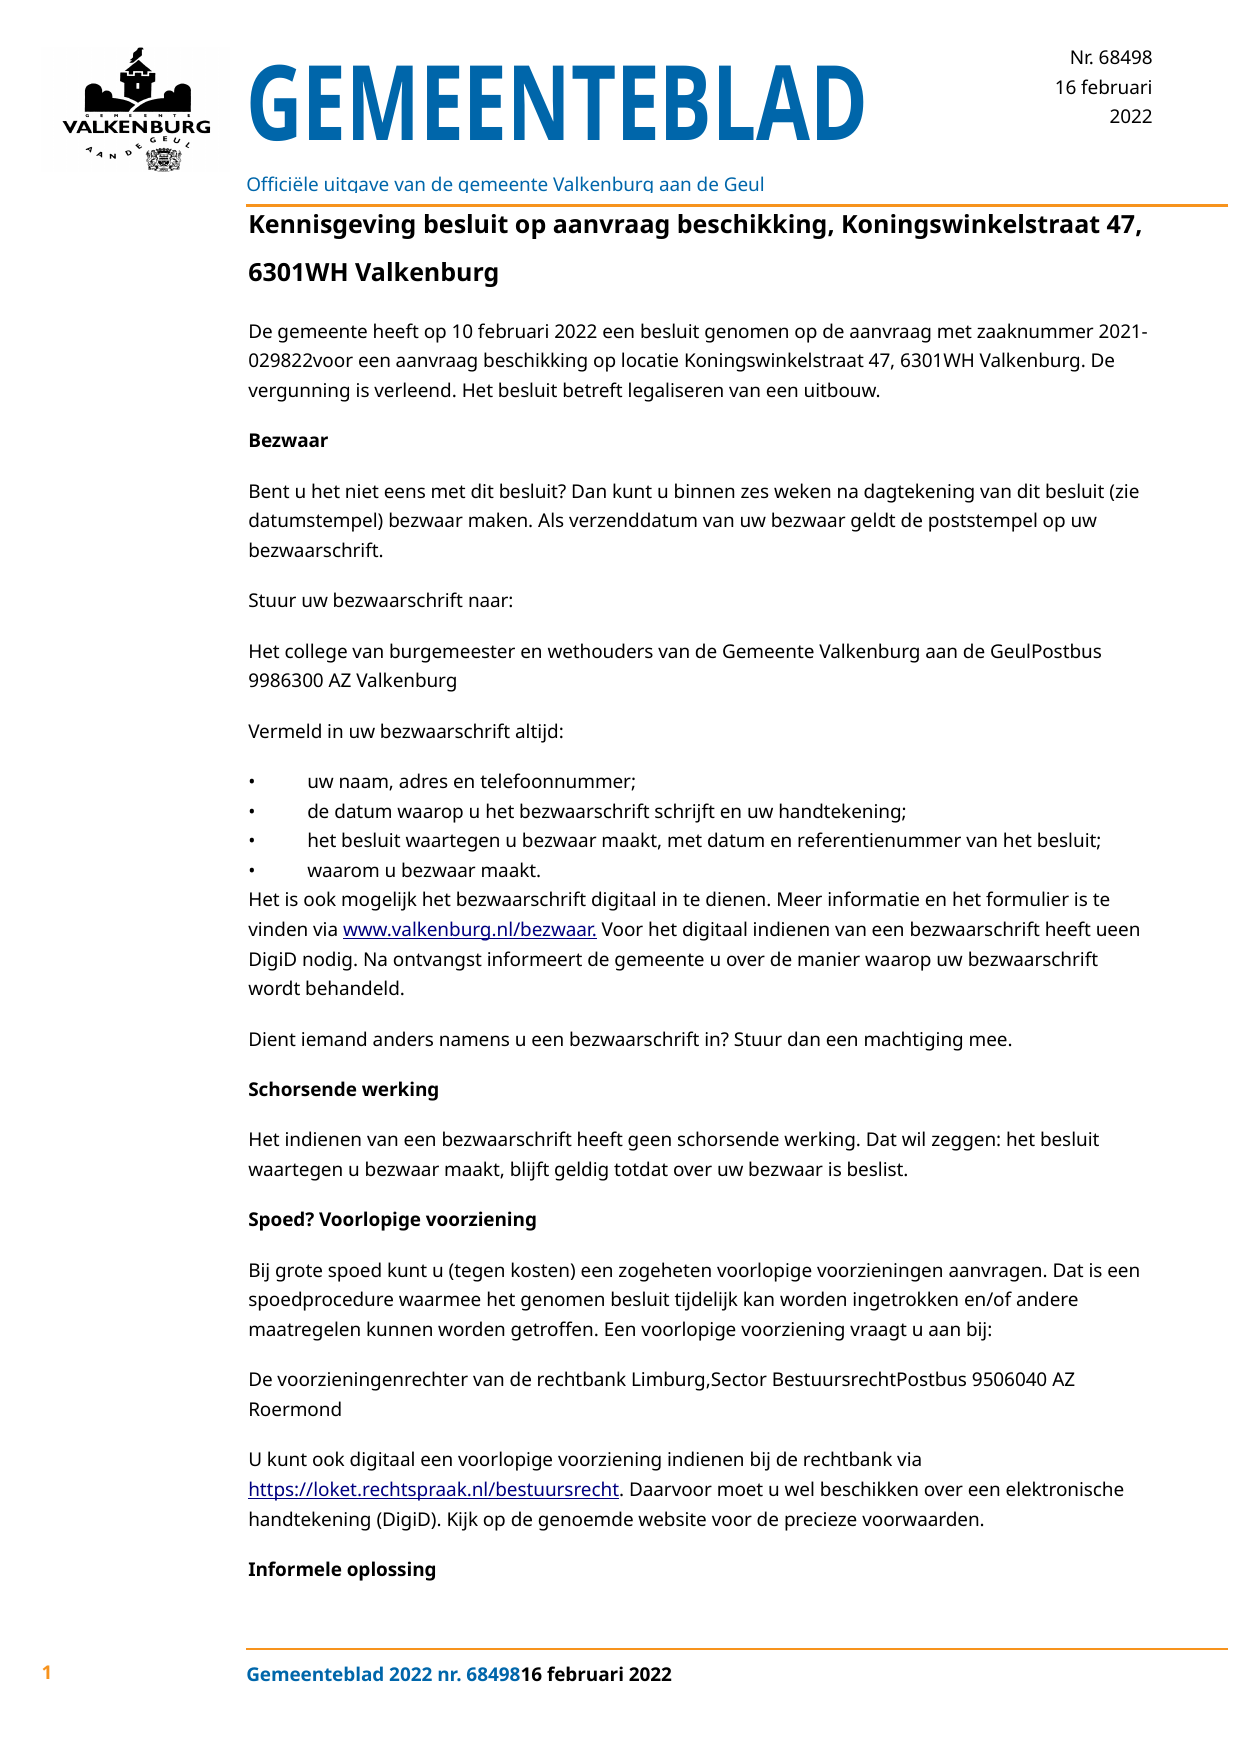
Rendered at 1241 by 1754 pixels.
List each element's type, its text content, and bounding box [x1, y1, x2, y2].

list waarom u bezwaar maakt. [248, 857, 1152, 883]
text De voorzieningenrechter van de rechtbank Limburg,Sector BestuursrechtPostbus 9506040 AZ Roermond [248, 1367, 1152, 1422]
text De gemeente heeft op 10 februari 2022 een besluit genomen op de aanvraag met zaaknummer 2021-029822voor een aanvraag beschikking op locatie Koningswinkelstraat 47, 6301WH Valkenburg. De vergunning is verleend. Het besluit betreft legaliseren van een uitbouw. [248, 318, 1152, 403]
text U kunt ook digitaal een voorlopige voorziening indienen bij de rechtbank via https://loket.rechtspraak.nl/bestuursrecht. Daarvoor moet u wel beschikken over een elektronische handtekening (DigiD). Kijk op de genoemde website voor de precieze voorwaarden. [248, 1447, 1152, 1532]
text Het indienen van een bezwaarschrift heeft geen schorsende werking. Dat wil zeggen: het besluit waartegen u bezwaar maakt, blijft geldig totdat over uw bezwaar is beslist. [248, 1127, 1152, 1182]
text Spoed? Voorlopige voorziening [248, 1207, 1152, 1232]
text Vermeld in uw bezwaarschrift altijd: [248, 718, 1152, 744]
text Het college van burgemeester en wethouders van de Gemeente Valkenburg aan de GeulPostbus 9986300 AZ Valkenburg [248, 638, 1152, 693]
text Bij grote spoed kunt u (tegen kosten) een zogeheten voorlopige voorzieningen aanvragen. Dat is een spoedprocedure waarmee het genomen besluit tijdelijk kan worden ingetrokken en/of andere maatregelen kunnen worden getroffen. Een voorlopige voorziening vraagt u aan bij: [248, 1257, 1152, 1342]
text Kennisgeving besluit op aanvraag beschikking, Koningswinkelstraat 47, 6301WH Valkenburg [248, 207, 1152, 288]
text Informele oplossing [248, 1556, 1152, 1582]
text Dient iemand anders namens u een bezwaarschrift in? Stuur dan een machtiging mee. [248, 1026, 1152, 1052]
text Bezwaar [248, 427, 1152, 453]
list uw naam, adres en telefoonnummer; [248, 768, 1152, 794]
text Bent u het niet eens met dit besluit? Dan kunt u binnen zes weken na dagtekening van dit besluit (zie datumstempel) bezwaar maken. Als verzenddatum van uw bezwaar geldt de poststempel op uw bezwaarschrift. [248, 478, 1152, 563]
text Schorsende werking [248, 1076, 1152, 1102]
list de datum waarop u het bezwaarschrift schrijft en uw handtekening; [248, 798, 1152, 824]
text Het is ook mogelijk het bezwaarschrift digitaal in te dienen. Meer informatie en het formulier is te vinden via www.valkenburg.nl/bezwaar. Voor het digitaal indienen van een bezwaarschrift heeft ueen DigiD nodig. Na ontvangst informeert de gemeente u over de manier waarop uw bezwaarschrift wordt behandeld. [248, 887, 1152, 1001]
text Stuur uw bezwaarschrift naar: [248, 587, 1152, 613]
picture [41, 47, 231, 172]
list het besluit waartegen u bezwaar maakt, met datum en referentienummer van het besluit; [248, 827, 1152, 853]
